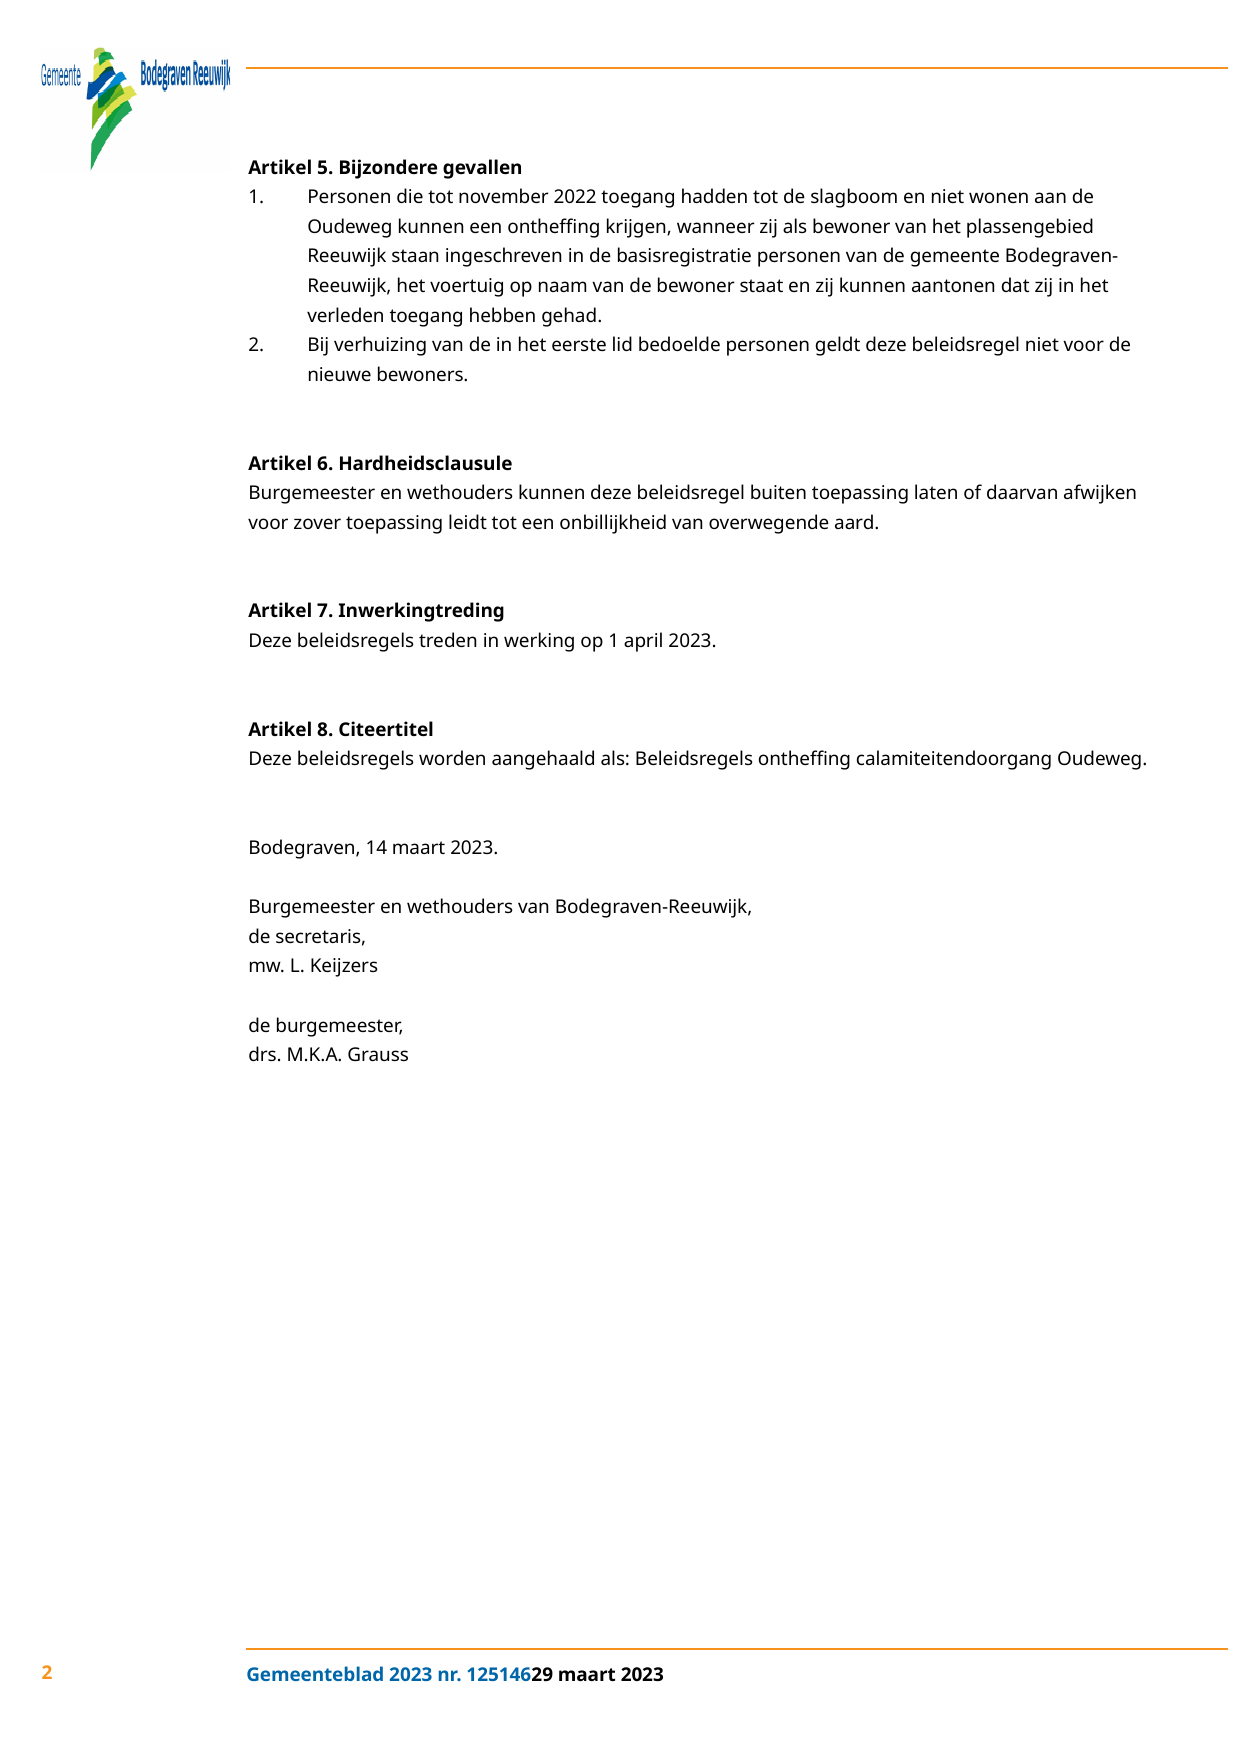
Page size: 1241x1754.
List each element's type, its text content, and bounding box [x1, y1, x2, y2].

list Bij verhuizing van de in het eerste lid bedoelde personen geldt deze beleidsregel niet voor de nieuwe bewoners. [248, 331, 1152, 387]
list Personen die tot november 2022 toegang hadden tot de slagboom en niet wonen aan de Oudeweg kunnen een ontheffing krijgen, wanneer zij als bewoner van het plassengebied Reeuwijk staan ingeschreven in de basisregistratie personen van de gemeente Bodegraven-Reeuwijk, het voertuig op naam van de bewoner staat en zij kunnen aantonen dat zij in het verleden toegang hebben gehad. [248, 183, 1152, 328]
picture [41, 47, 231, 172]
text Artikel 8. Citeertitel [248, 716, 1152, 742]
text Artikel 6. Hardheidsclausule [248, 450, 1152, 476]
text de secretaris, [248, 923, 1152, 949]
text mw. L. Keijzers [248, 953, 1152, 978]
text drs. M.K.A. Grauss [248, 1041, 1152, 1067]
text Artikel 5. Bijzondere gevallen [248, 154, 1152, 180]
text Burgemeester en wethouders kunnen deze beleidsregel buiten toepassing laten of daarvan afwijken voor zover toepassing leidt tot een onbillijkheid van overwegende aard. [248, 479, 1152, 535]
text Deze beleidsregels treden in werking op 1 april 2023. [248, 627, 1152, 653]
text Artikel 7. Inwerkingtreding [248, 598, 1152, 623]
text Deze beleidsregels worden aangehaald als: Beleidsregels ontheffing calamiteitendoorgang Oudeweg. [248, 746, 1152, 771]
text de burgemeester, [248, 1012, 1152, 1038]
text Burgemeester en wethouders van Bodegraven-Reeuwijk, [248, 893, 1152, 919]
text Bodegraven, 14 maart 2023. [248, 834, 1152, 860]
